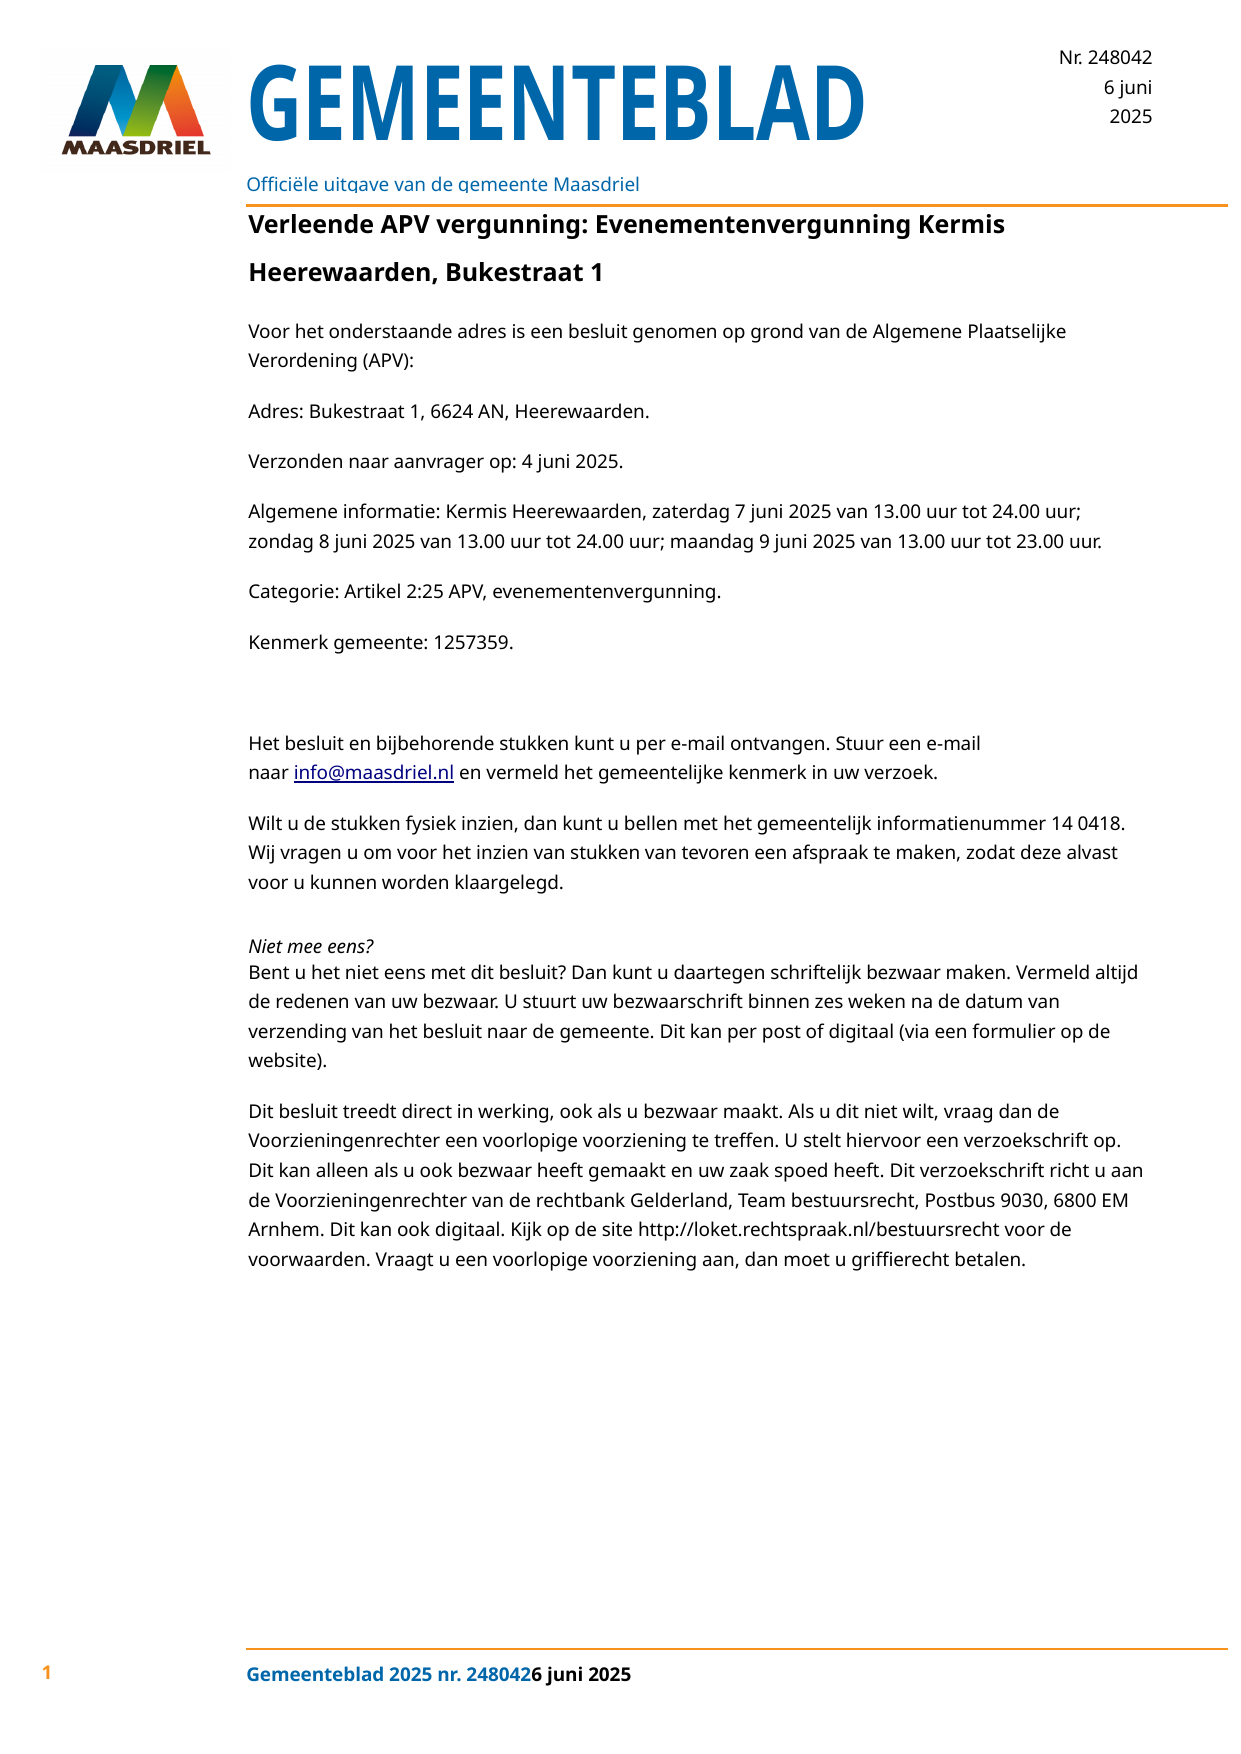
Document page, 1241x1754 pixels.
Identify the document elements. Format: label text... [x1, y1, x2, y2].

text Kenmerk gemeente: 1257359. [248, 629, 1152, 655]
text Niet mee eens? [248, 933, 1152, 959]
picture [41, 47, 231, 172]
text Voor het onderstaande adres is een besluit genomen op grond van de Algemene Plaatselijke Verordening (APV): [248, 318, 1152, 373]
text Verleende APV vergunning: Evenementenvergunning Kermis Heerewaarden, Bukestraat 1 [248, 207, 1152, 288]
text Adres: Bukestraat 1, 6624 AN, Heerewaarden. [248, 398, 1152, 424]
text Het besluit en bijbehorende stukken kunt u per e-mail ontvangen. Stuur een e-mail naar info@maasdriel.nl en vermeld het gemeentelijke kenmerk in uw verzoek. [248, 730, 1152, 785]
text Verzonden naar aanvrager op: 4 juni 2025. [248, 448, 1152, 474]
text Categorie: Artikel 2:25 APV, evenementenvergunning. [248, 579, 1152, 604]
text Algemene informatie: Kermis Heerewaarden, zaterdag 7 juni 2025 van 13.00 uur tot 24.00 uur; zondag 8 juni 2025 van 13.00 uur tot 24.00 uur; maandag 9 juni 2025 van 13.00 uur tot 23.00 uur. [248, 499, 1152, 554]
text Dit besluit treedt direct in werking, ook als u bezwaar maakt. Als u dit niet wilt, vraag dan de Voorzieningenrechter een voorlopige voorziening te treffen. U stelt hiervoor een verzoekschrift op. Dit kan alleen als u ook bezwaar heeft gemaakt en uw zaak spoed heeft. Dit verzoekschrift richt u aan de Voorzieningenrechter van de rechtbank Gelderland, Team bestuursrecht, Postbus 9030, 6800 EM Arnhem. Dit kan ook digitaal. Kijk op de site http://loket.rechtspraak.nl/bestuursrecht voor de voorwaarden. Vraagt u een voorlopige voorziening aan, dan moet u griffierecht betalen. [248, 1098, 1152, 1272]
text Bent u het niet eens met dit besluit? Dan kunt u daartegen schriftelijk bezwaar maken. Vermeld altijd de redenen van uw bezwaar. U stuurt uw bezwaarschrift binnen zes weken na de datum van verzending van het besluit naar de gemeente. Dit kan per post of digitaal (via een formulier op de website). [248, 959, 1152, 1073]
text Wilt u de stukken fysiek inzien, dan kunt u bellen met het gemeentelijk informatienummer 14 0418. Wij vragen u om voor het inzien van stukken van tevoren een afspraak te maken, zodat deze alvast voor u kunnen worden klaargelegd. [248, 810, 1152, 895]
